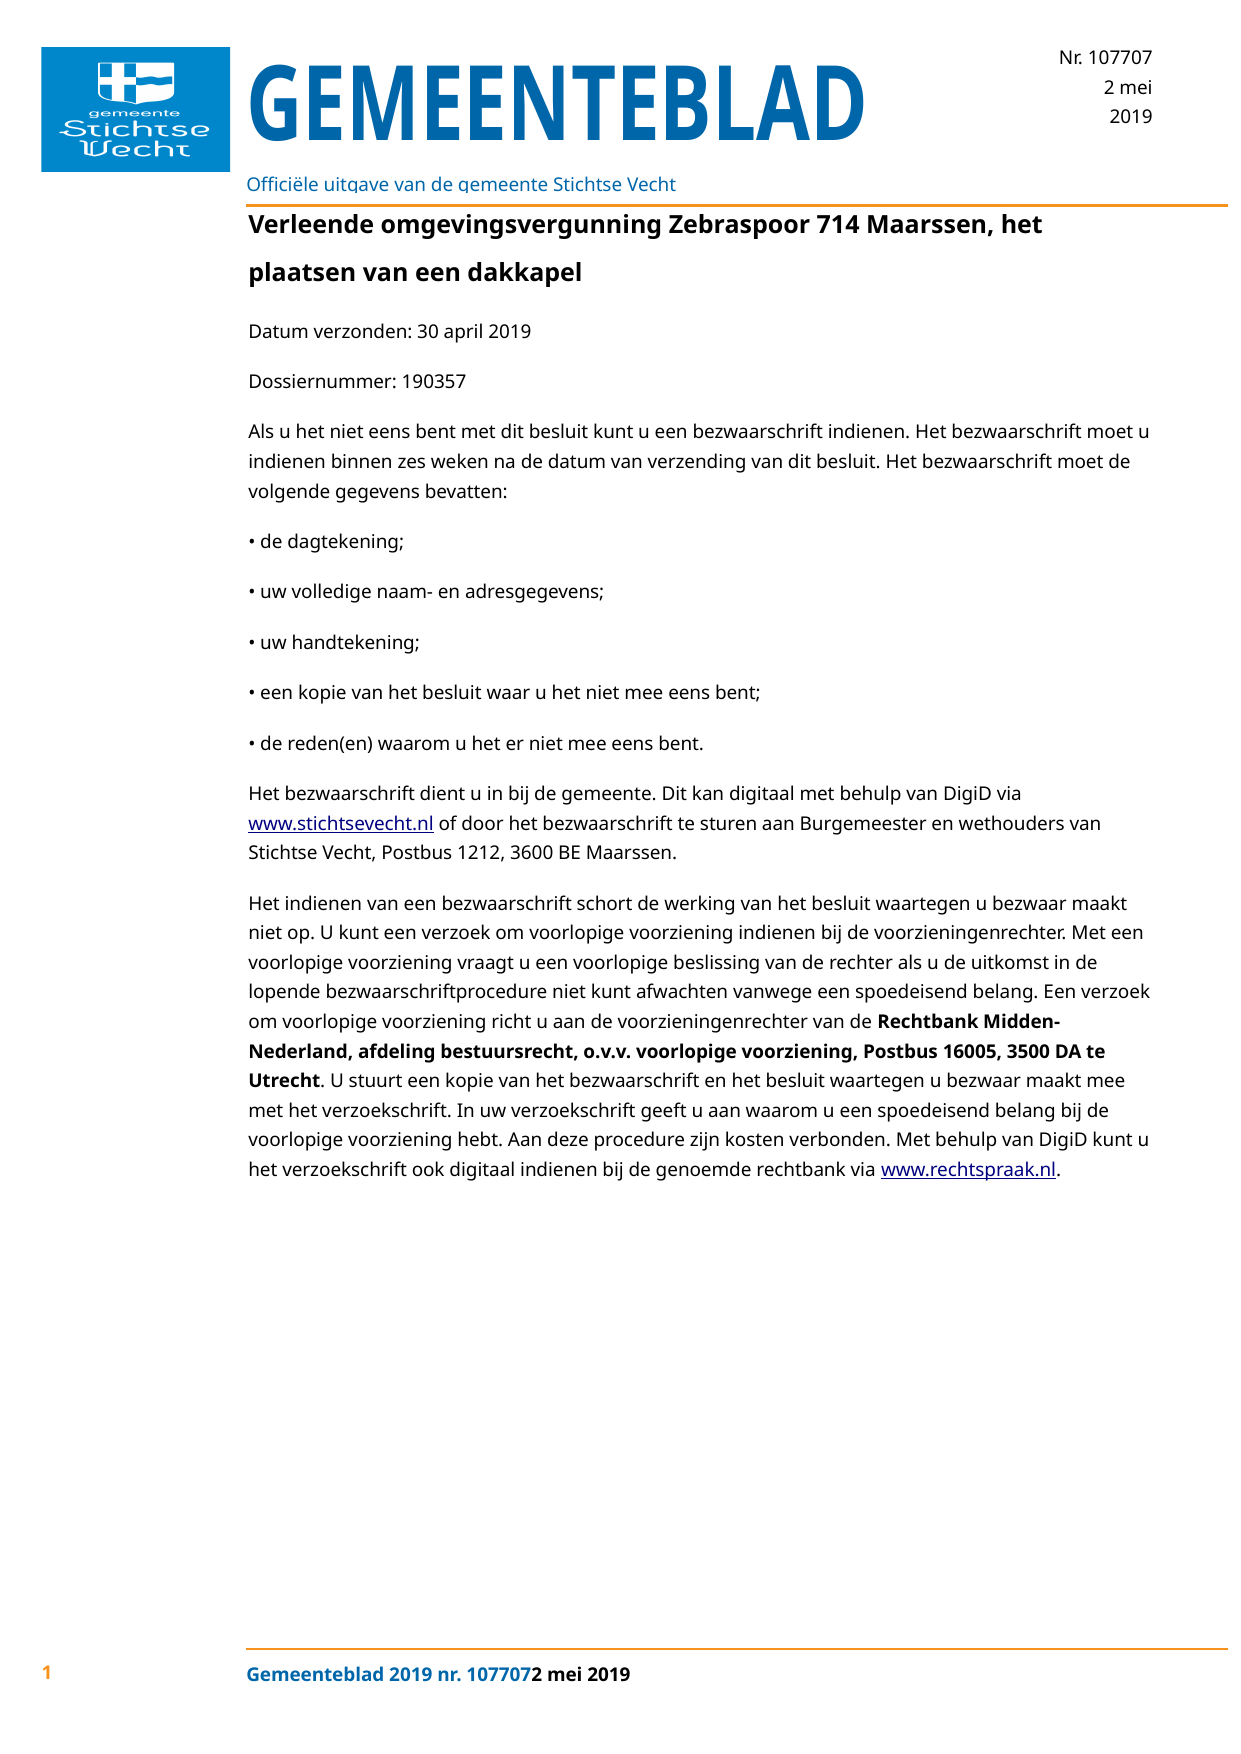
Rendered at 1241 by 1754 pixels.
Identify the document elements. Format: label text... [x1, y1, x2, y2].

text • een kopie van het besluit waar u het niet mee eens bent; [248, 679, 1152, 705]
text Het indienen van een bezwaarschrift schort de werking van het besluit waartegen u bezwaar maakt niet op. U kunt een verzoek om voorlopige voorziening indienen bij de voorzieningenrechter. Met een voorlopige voorziening vraagt u een voorlopige beslissing van de rechter als u de uitkomst in de lopende bezwaarschriftprocedure niet kunt afwachten vanwege een spoedeisend belang. Een verzoek om voorlopige voorziening richt u aan de voorzieningenrechter van de Rechtbank Midden-Nederland, afdeling bestuursrecht, o.v.v. voorlopige voorziening, Postbus 16005, 3500 DA te Utrecht. U stuurt een kopie van het bezwaarschrift en het besluit waartegen u bezwaar maakt mee met het verzoekschrift. In uw verzoekschrift geeft u aan waarom u een spoedeisend belang bij de voorlopige voorziening hebt. Aan deze procedure zijn kosten verbonden. Met behulp van DigiD kunt u het verzoekschrift ook digitaal indienen bij de genoemde rechtbank via www.rechtspraak.nl. [248, 890, 1152, 1182]
text • uw handtekening; [248, 629, 1152, 655]
text Als u het niet eens bent met dit besluit kunt u een bezwaarschrift indienen. Het bezwaarschrift moet u indienen binnen zes weken na de datum van verzending van dit besluit. Het bezwaarschrift moet de volgende gegevens bevatten: [248, 419, 1152, 504]
picture [99, 63, 135, 101]
text • de reden(en) waarom u het er niet mee eens bent. [248, 730, 1152, 756]
text • uw volledige naam- en adresgegevens; [248, 579, 1152, 604]
text • de dagtekening; [248, 528, 1152, 554]
picture [137, 63, 174, 103]
text Verleende omgevingsvergunning Zebraspoor 714 Maarssen, het plaatsen van een dakkapel [248, 207, 1152, 288]
text Datum verzonden: 30 april 2019 [248, 318, 1152, 344]
text Het bezwaarschrift dient u in bij de gemeente. Dit kan digitaal met behulp van DigiD via www.stichtsevecht.nl of door het bezwaarschrift te sturen aan Burgemeester en wethouders van Stichtse Vecht, Postbus 1212, 3600 BE Maarssen. [248, 780, 1152, 865]
text Dossiernummer: 190357 [248, 368, 1152, 394]
